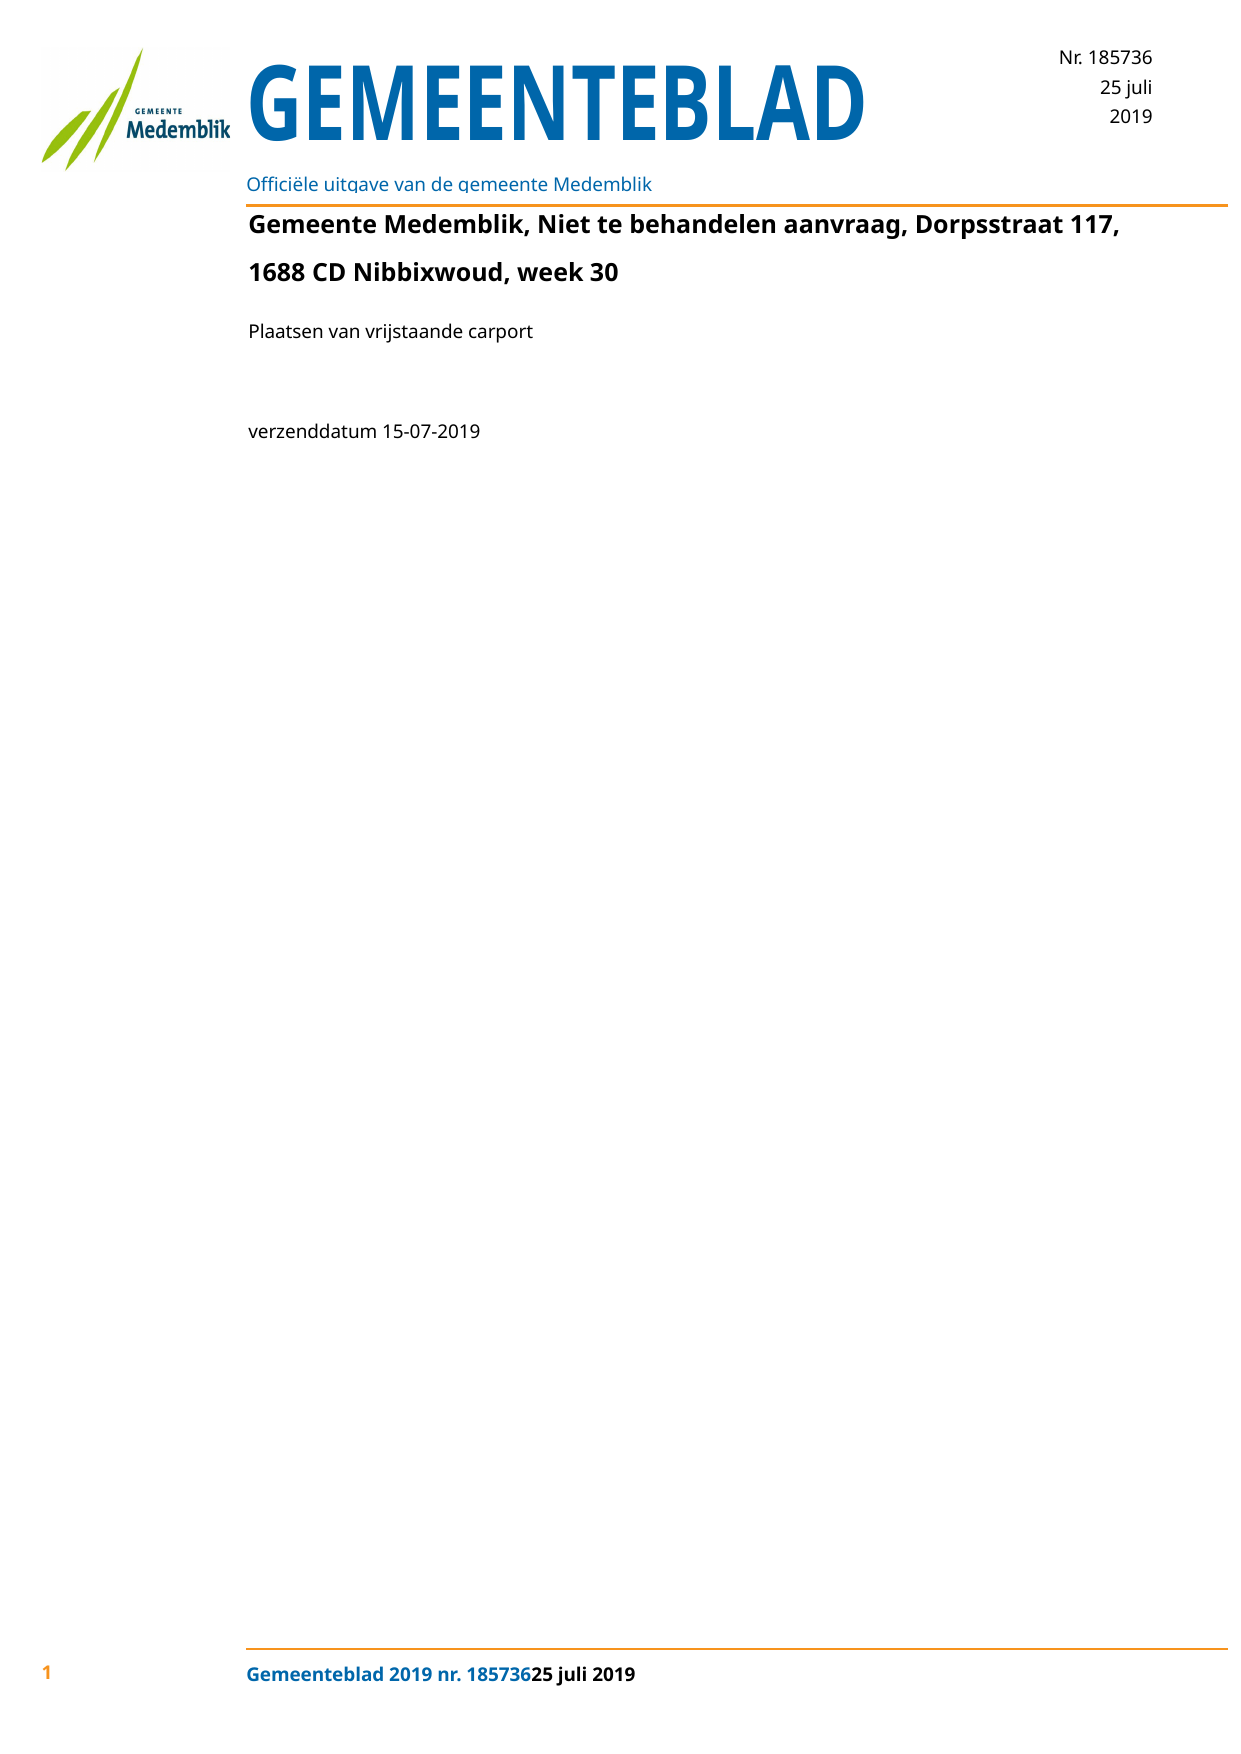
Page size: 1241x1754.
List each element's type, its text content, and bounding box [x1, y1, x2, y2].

picture [41, 47, 231, 172]
text Gemeente Medemblik, Niet te behandelen aanvraag, Dorpsstraat 117, 1688 CD Nibbixwoud, week 30 [248, 207, 1152, 288]
text verzenddatum 15-07-2019 [248, 419, 1152, 444]
text Plaatsen van vrijstaande carport [248, 318, 1152, 344]
